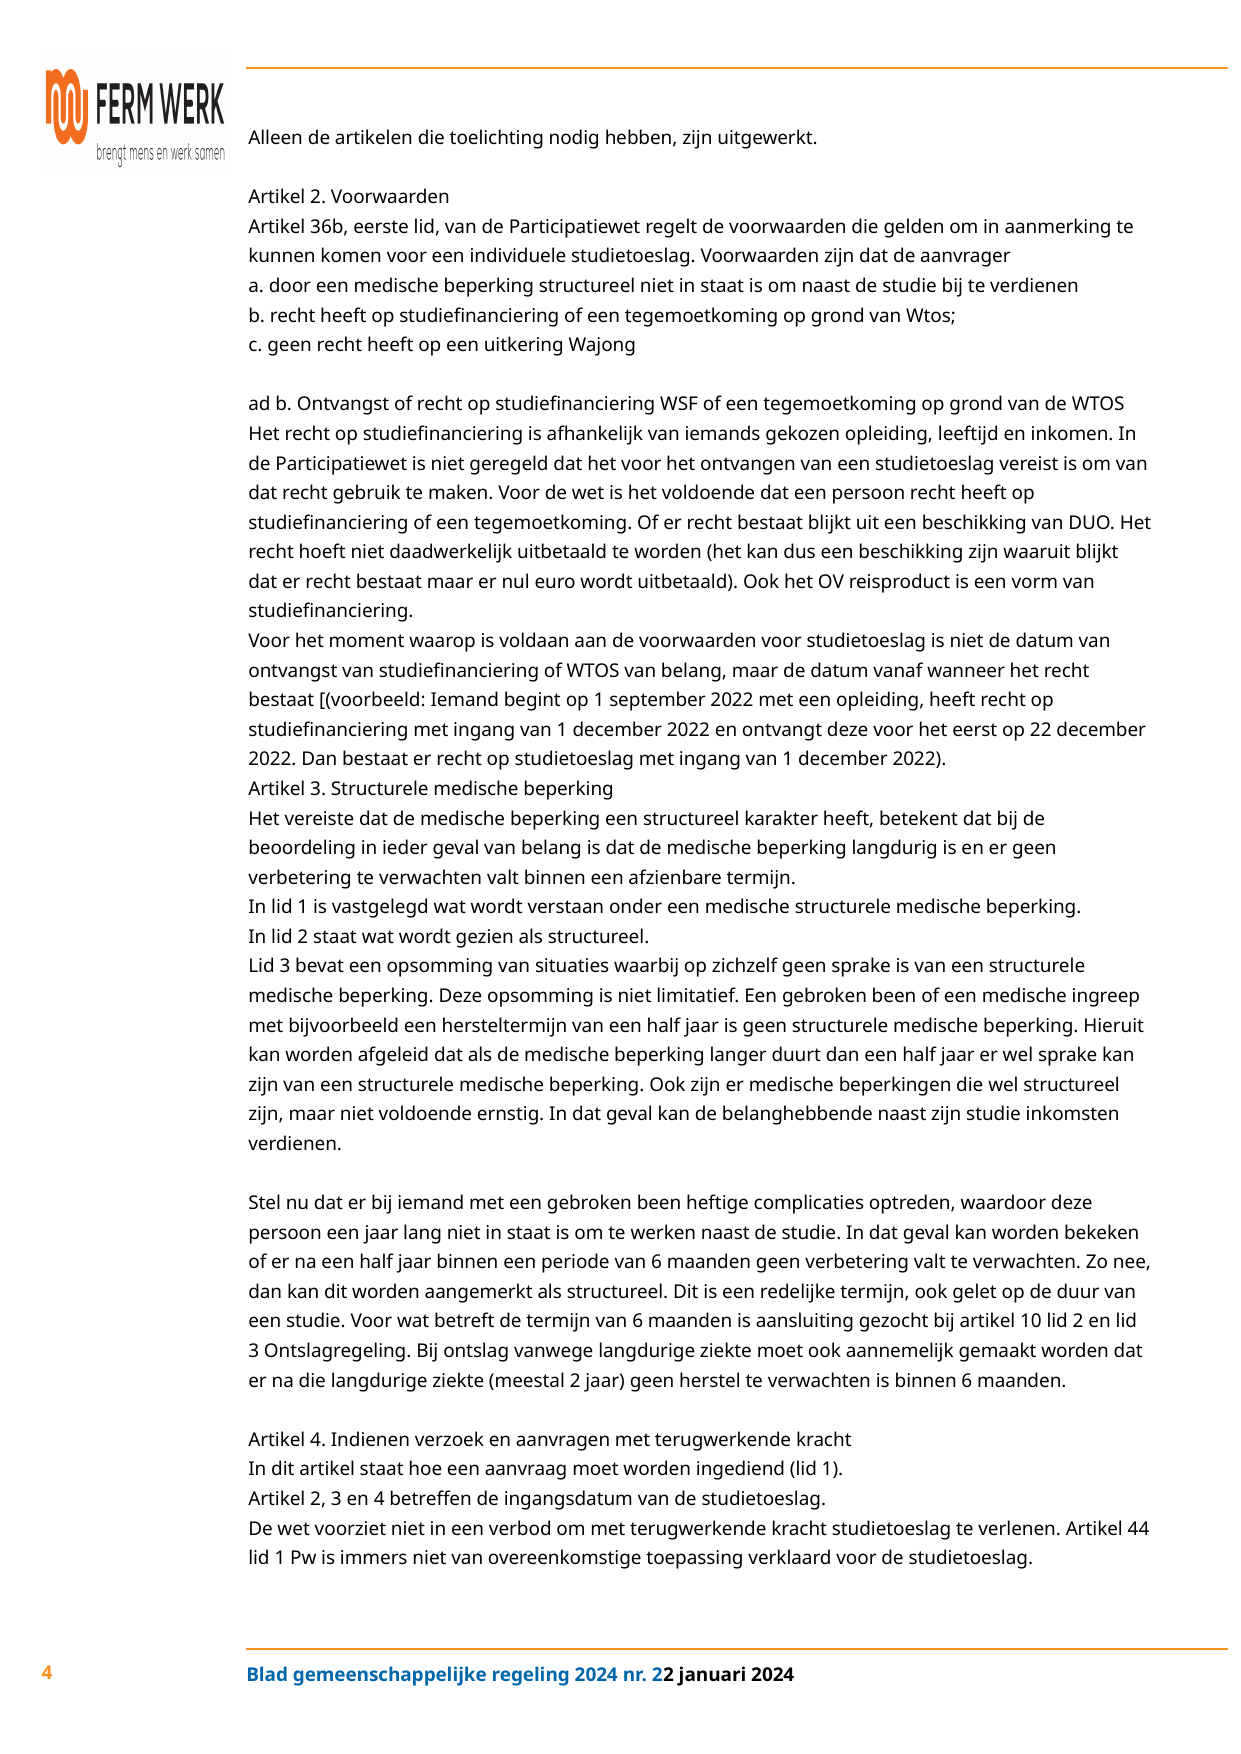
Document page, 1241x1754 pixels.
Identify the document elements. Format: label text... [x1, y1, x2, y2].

text Het recht op studiefinanciering is afhankelijk van iemands gekozen opleiding, leeftijd en inkomen. In de Participatiewet is niet geregeld dat het voor het ontvangen van een studietoeslag vereist is om van dat recht gebruik te maken. Voor de wet is het voldoende dat een persoon recht heeft op studiefinanciering of een tegemoetkoming. Of er recht bestaat blijkt uit een beschikking van DUO. Het recht hoeft niet daadwerkelijk uitbetaald te worden (het kan dus een beschikking zijn waaruit blijkt dat er recht bestaat maar er nul euro wordt uitbetaald). Ook het OV reisproduct is een vorm van studiefinanciering. [248, 420, 1152, 623]
text In dit artikel staat hoe een aanvraag moet worden ingediend (lid 1). [248, 1456, 1152, 1481]
picture [41, 47, 231, 172]
text In lid 1 is vastgelegd wat wordt verstaan onder een medische structurele medische beperking. [248, 893, 1152, 919]
text c. geen recht heeft op een uitkering Wajong [248, 331, 1152, 357]
text Artikel 36b, eerste lid, van de Participatiewet regelt de voorwaarden die gelden om in aanmerking te kunnen komen voor een individuele studietoeslag. Voorwaarden zijn dat de aanvrager [248, 213, 1152, 268]
text a. door een medische beperking structureel niet in staat is om naast de studie bij te verdienen [248, 272, 1152, 298]
text De wet voorziet niet in een verbod om met terugwerkende kracht studietoeslag te verlenen. Artikel 44 lid 1 Pw is immers niet van overeenkomstige toepassing verklaard voor de studietoeslag. [248, 1515, 1152, 1570]
text b. recht heeft op studiefinanciering of een tegemoetkoming op grond van Wtos; [248, 302, 1152, 328]
text Artikel 2, 3 en 4 betreffen de ingangsdatum van de studietoeslag. [248, 1485, 1152, 1511]
text Voor het moment waarop is voldaan aan de voorwaarden voor studietoeslag is niet de datum van ontvangst van studiefinanciering of WTOS van belang, maar de datum vanaf wanneer het recht bestaat [(voorbeeld: Iemand begint op 1 september 2022 met een opleiding, heeft recht op studiefinanciering met ingang van 1 december 2022 en ontvangt deze voor het eerst op 22 december 2022. Dan bestaat er recht op studietoeslag met ingang van 1 december 2022). [248, 627, 1152, 771]
text Lid 3 bevat een opsomming van situaties waarbij op zichzelf geen sprake is van een structurele medische beperking. Deze opsomming is niet limitatief. Een gebroken been of een medische ingreep met bijvoorbeeld een hersteltermijn van een half jaar is geen structurele medische beperking. Hieruit kan worden afgeleid dat als de medische beperking langer duurt dan een half jaar er wel sprake kan zijn van een structurele medische beperking. Ook zijn er medische beperkingen die wel structureel zijn, maar niet voldoende ernstig. In dat geval kan de belanghebbende naast zijn studie inkomsten verdienen. [248, 953, 1152, 1156]
text Het vereiste dat de medische beperking een structureel karakter heeft, betekent dat bij de beoordeling in ieder geval van belang is dat de medische beperking langdurig is en er geen verbetering te verwachten valt binnen een afzienbare termijn. [248, 805, 1152, 890]
text Artikel 2. Voorwaarden [248, 183, 1152, 209]
text Alleen de artikelen die toelichting nodig hebben, zijn uitgewerkt. [248, 124, 1152, 150]
text Artikel 4. Indienen verzoek en aanvragen met terugwerkende kracht [248, 1426, 1152, 1452]
text ad b. Ontvangst of recht op studiefinanciering WSF of een tegemoetkoming op grond van de WTOS [248, 391, 1152, 416]
text Artikel 3. Structurele medische beperking [248, 775, 1152, 801]
text In lid 2 staat wat wordt gezien als structureel. [248, 923, 1152, 949]
text Stel nu dat er bij iemand met een gebroken been heftige complicaties optreden, waardoor deze persoon een jaar lang niet in staat is om te werken naast de studie. In dat geval kan worden bekeken of er na een half jaar binnen een periode van 6 maanden geen verbetering valt te verwachten. Zo nee, dan kan dit worden aangemerkt als structureel. Dit is een redelijke termijn, ook gelet op de duur van een studie. Voor wat betreft de termijn van 6 maanden is aansluiting gezocht bij artikel 10 lid 2 en lid 3 Ontslagregeling. Bij ontslag vanwege langdurige ziekte moet ook aannemelijk gemaakt worden dat er na die langdurige ziekte (meestal 2 jaar) geen herstel te verwachten is binnen 6 maanden. [248, 1189, 1152, 1393]
